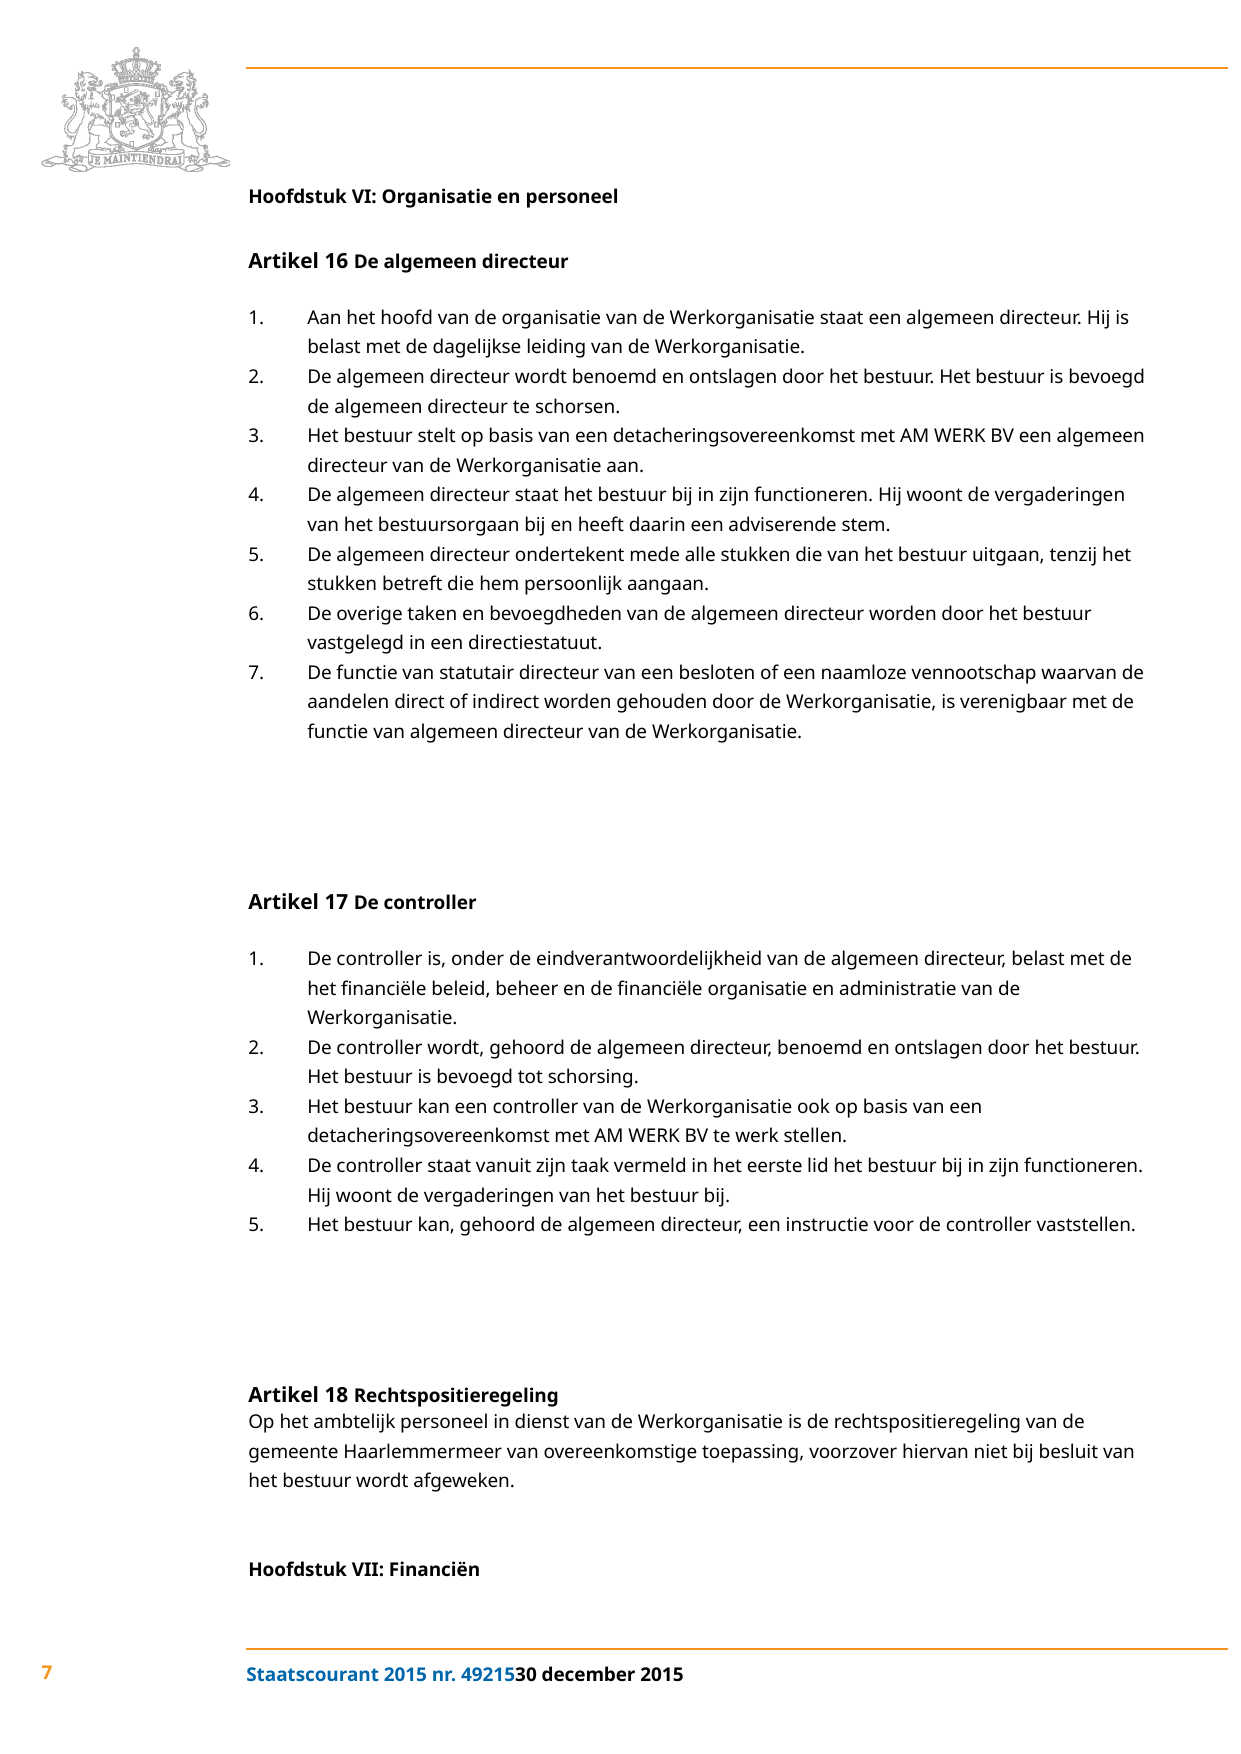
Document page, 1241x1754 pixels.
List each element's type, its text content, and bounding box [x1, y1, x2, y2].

text Artikel 17 De controller [248, 887, 1152, 916]
text Op het ambtelijk personeel in dienst van de Werkorganisatie is de rechtspositieregeling van de gemeente Haarlemmermeer van overeenkomstige toepassing, voorzover hiervan niet bij besluit van het bestuur wordt afgeweken. [248, 1408, 1152, 1493]
text Artikel 16 De algemeen directeur [248, 246, 1152, 274]
list Het bestuur kan een controller van de Werkorganisatie ook op basis van een detacheringsovereenkomst met AM WERK BV te werk stellen. [248, 1093, 1152, 1148]
list De overige taken en bevoegdheden van de algemeen directeur worden door het bestuur vastgelegd in een directiestatuut. [248, 600, 1152, 655]
text Artikel 18 Rechtspositieregeling [248, 1380, 1152, 1408]
list Het bestuur stelt op basis van een detacheringsovereenkomst met AM WERK BV een algemeen directeur van de Werkorganisatie aan. [248, 422, 1152, 478]
list De controller staat vanuit zijn taak vermeld in het eerste lid het bestuur bij in zijn functioneren. Hij woont de vergaderingen van het bestuur bij. [248, 1152, 1152, 1207]
list De algemeen directeur ondertekent mede alle stukken die van het bestuur uitgaan, tenzij het stukken betreft die hem persoonlijk aangaan. [248, 541, 1152, 596]
picture [41, 47, 231, 172]
list De functie van statutair directeur van een besloten of een naamloze vennootschap waarvan de aandelen direct of indirect worden gehouden door de Werkorganisatie, is verenigbaar met de functie van algemeen directeur van de Werkorganisatie. [248, 659, 1152, 744]
text Hoofdstuk VI: Organisatie en personeel [248, 183, 1152, 209]
text Hoofdstuk VII: Financiën [248, 1556, 1152, 1582]
list De controller is, onder de eindverantwoordelijkheid van de algemeen directeur, belast met de het financiële beleid, beheer en de financiële organisatie en administratie van de Werkorganisatie. [248, 945, 1152, 1030]
list Aan het hoofd van de organisatie van de Werkorganisatie staat een algemeen directeur. Hij is belast met de dagelijkse leiding van de Werkorganisatie. [248, 304, 1152, 359]
list Het bestuur kan, gehoord de algemeen directeur, een instructie voor de controller vaststellen. [248, 1211, 1152, 1237]
list De controller wordt, gehoord de algemeen directeur, benoemd en ontslagen door het bestuur. Het bestuur is bevoegd tot schorsing. [248, 1034, 1152, 1089]
list De algemeen directeur wordt benoemd en ontslagen door het bestuur. Het bestuur is bevoegd de algemeen directeur te schorsen. [248, 363, 1152, 419]
list De algemeen directeur staat het bestuur bij in zijn functioneren. Hij woont de vergaderingen van het bestuursorgaan bij en heeft daarin een adviserende stem. [248, 482, 1152, 537]
